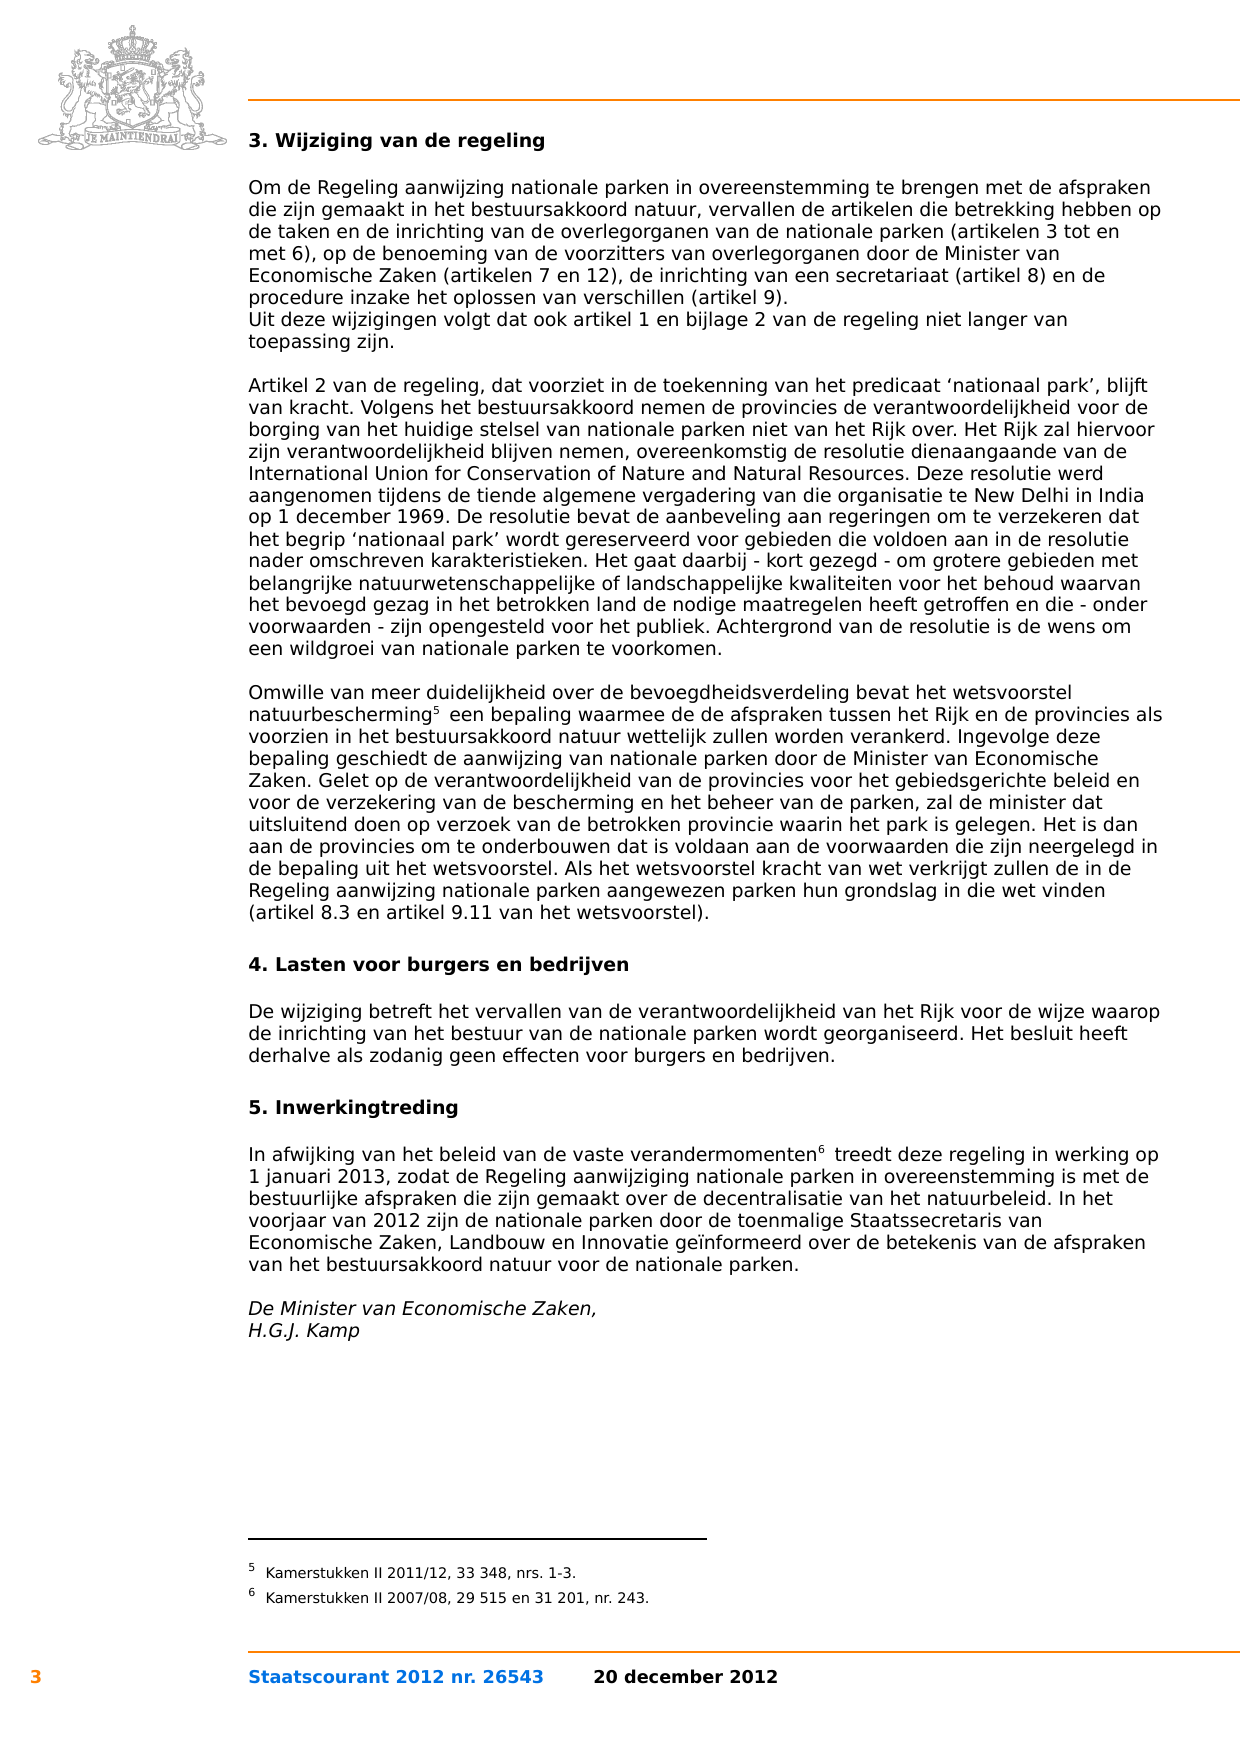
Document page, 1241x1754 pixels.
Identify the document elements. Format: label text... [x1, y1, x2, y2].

text Uit deze wijzigingen volgt dat ook artikel 1 en bijlage 2 van de regeling niet langer van toepassing zijn. [248, 309, 1163, 353]
text Omwille van meer duidelijkheid over de bevoegdheidsverdeling bevat het wetsvoorstel natuurbescherming een bepaling waarmee de de afspraken tussen het Rijk en de provincies als voorzien in het bestuursakkoord natuur wettelijk zullen worden verankerd. Ingevolge deze bepaling geschiedt de aanwijzing van nationale parken door de Minister van Economische Zaken. Gelet op de verantwoordelijkheid van de provincies voor het gebiedsgerichte beleid en voor de verzekering van de bescherming en het beheer van de parken, zal de minister dat uitsluitend doen op verzoek van de betrokken provincie waarin het park is gelegen. Het is dan aan de provincies om te onderbouwen dat is voldaan aan de voorwaarden die zijn neergelegd in de bepaling uit het wetsvoorstel. Als het wetsvoorstel kracht van wet verkrijgt zullen de in de Regeling aanwijzing nationale parken aangewezen parken hun grondslag in die wet vinden (artikel 8.3 en artikel 9.11 van het wetsvoorstel). [248, 682, 1163, 924]
picture [38, 25, 227, 150]
subtitle 5. Inwerkingtreding [248, 1097, 1163, 1119]
subtitle 4. Lasten voor burgers en bedrijven [248, 954, 1163, 976]
text De Minister van Economische Zaken, H.G.J. Kamp [248, 1298, 1163, 1342]
text Artikel 2 van de regeling, dat voorziet in de toekenning van het predicaat ‘nationaal park’, blijft van kracht. Volgens het bestuursakkoord nemen de provincies de verantwoordelijkheid voor de borging van het huidige stelsel van nationale parken niet van het Rijk over. Het Rijk zal hiervoor zijn verantwoordelijkheid blijven nemen, overeenkomstig de resolutie dienaangaande van de International Union for Conservation of Nature and Natural Resources. Deze resolutie werd aangenomen tijdens de tiende algemene vergadering van die organisatie te New Delhi in India op 1 december 1969. De resolutie bevat de aanbeveling aan regeringen om te verzekeren dat het begrip ‘nationaal park’ wordt gereserveerd voor gebieden die voldoen aan in de resolutie nader omschreven karakteristieken. Het gaat daarbij - kort gezegd - om grotere gebieden met belangrijke natuurwetenschappelijke of landschappelijke kwaliteiten voor het behoud waarvan het bevoegd gezag in het betrokken land de nodige maatregelen heeft getroffen en die - onder voorwaarden - zijn opengesteld voor het publiek. Achtergrond van de resolutie is de wens om een wildgroei van nationale parken te voorkomen. [248, 374, 1163, 660]
text In afwijking van het beleid van de vaste verandermomenten treedt deze regeling in werking op 1 januari 2013, zodat de Regeling aanwijziging nationale parken in overeenstemming is met de bestuurlijke afspraken die zijn gemaakt over de decentralisatie van het natuurbeleid. In het voorjaar van 2012 zijn de nationale parken door de toenmalige Staatssecretaris van Economische Zaken, Landbouw en Innovatie geïnformeerd over de betekenis van de afspraken van het bestuursakkoord natuur voor de nationale parken. [248, 1144, 1163, 1276]
text Kamerstukken II 2011/12, 33 348, nrs. 1-3. [248, 1561, 1163, 1583]
text De wijziging betreft het vervallen van de verantwoordelijkheid van het Rijk voor de wijze waarop de inrichting van het bestuur van de nationale parken wordt georganiseerd. Het besluit heeft derhalve als zodanig geen effecten voor burgers en bedrijven. [248, 1001, 1163, 1067]
subtitle 3. Wijziging van de regeling [248, 130, 1163, 152]
text Om de Regeling aanwijzing nationale parken in overeenstemming te brengen met de afspraken die zijn gemaakt in het bestuursakkoord natuur, vervallen de artikelen die betrekking hebben op de taken en de inrichting van de overlegorganen van de nationale parken (artikelen 3 tot en met 6), op de benoeming van de voorzitters van overlegorganen door de Minister van Economische Zaken (artikelen 7 en 12), de inrichting van een secretariaat (artikel 8) en de procedure inzake het oplossen van verschillen (artikel 9). [248, 177, 1163, 309]
text Kamerstukken II 2007/08, 29 515 en 31 201, nr. 243. [248, 1586, 1163, 1608]
